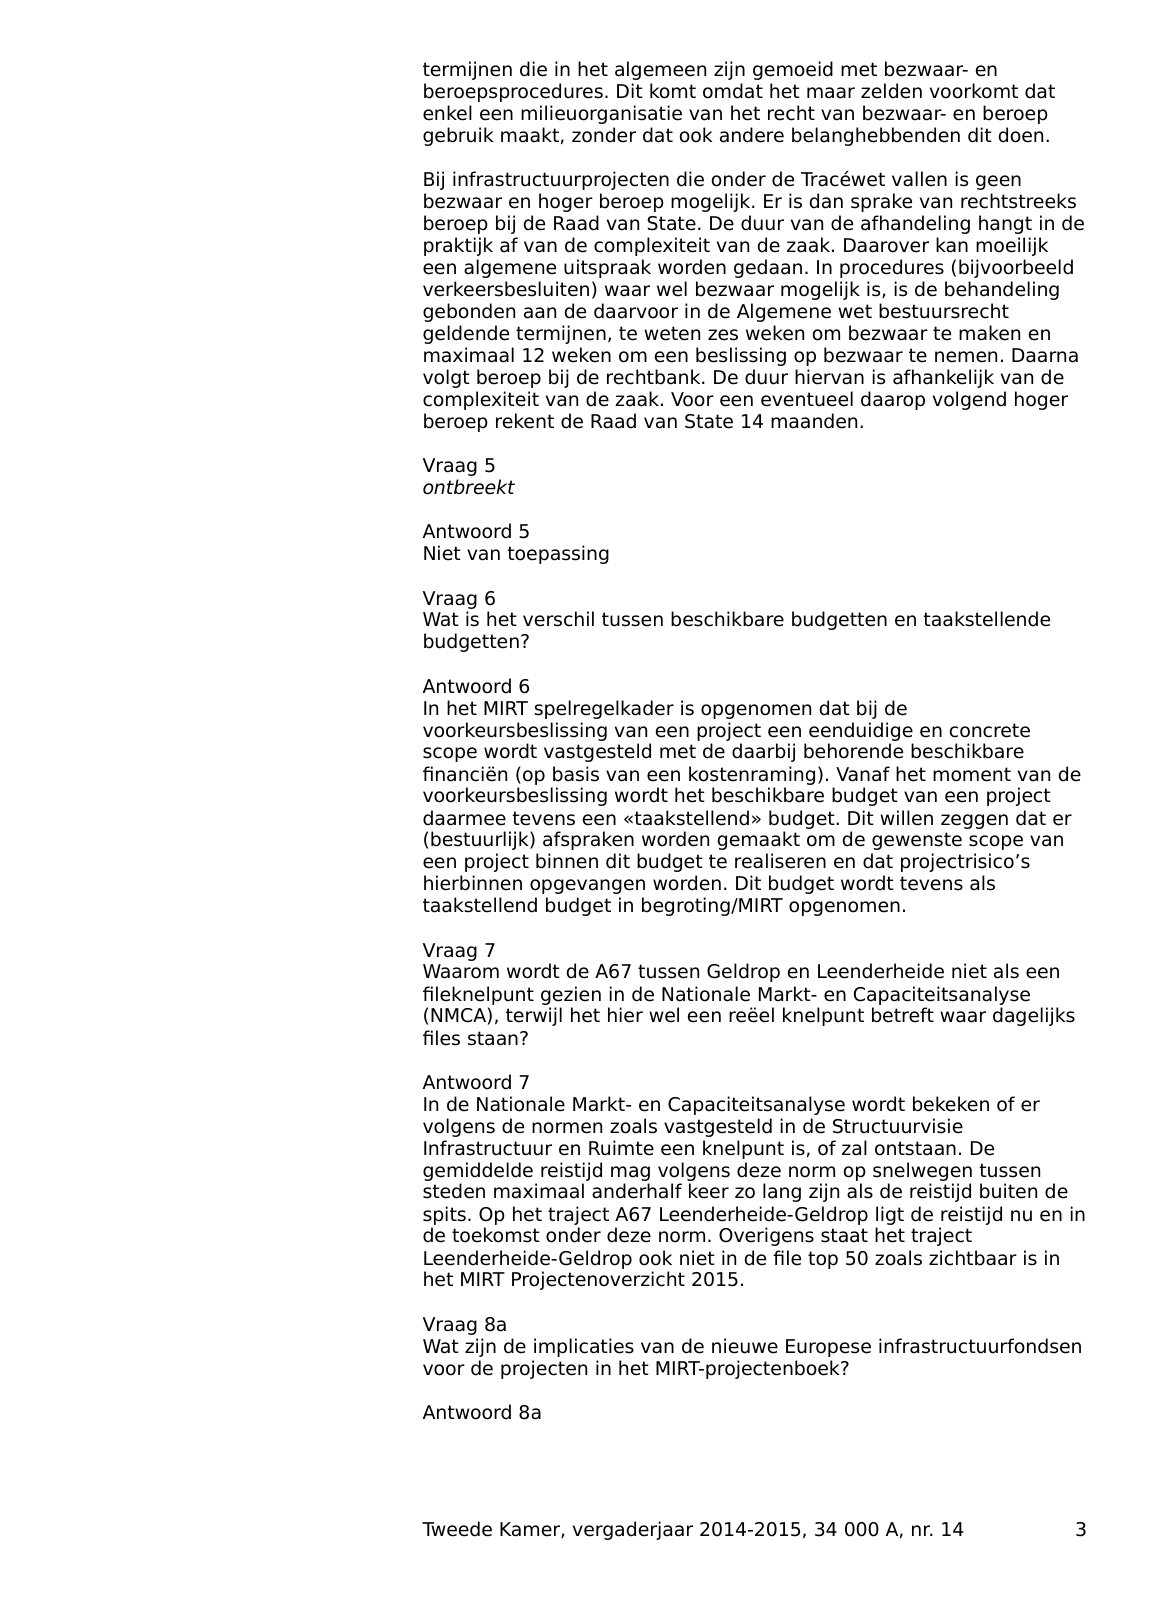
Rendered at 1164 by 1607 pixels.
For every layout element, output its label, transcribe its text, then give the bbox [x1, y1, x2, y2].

text Antwoord 8a [422, 1402, 1087, 1424]
text Waarom wordt de A67 tussen Geldrop en Leenderheide niet als een fileknelpunt gezien in de Nationale Markt- en Capaciteitsanalyse (NMCA), terwijl het hier wel een reëel knelpunt betreft waar dagelijks files staan? [422, 961, 1087, 1049]
text Vraag 6 [422, 587, 1087, 609]
text Wat is het verschil tussen beschikbare budgetten en taakstellende budgetten? [422, 609, 1087, 653]
text Antwoord 7 [422, 1072, 1087, 1093]
text Vraag 5 [422, 455, 1087, 477]
text In de Nationale Markt- en Capaciteitsanalyse wordt bekeken of er volgens de normen zoals vastgesteld in de Structuurvisie Infrastructuur en Ruimte een knelpunt is, of zal ontstaan. De gemiddelde reistijd mag volgens deze norm op snelwegen tussen steden maximaal anderhalf keer zo lang zijn als de reistijd buiten de spits. Op het traject A67 Leenderheide-Geldrop ligt de reistijd nu en in de toekomst onder deze norm. Overigens staat het traject Leenderheide-Geldrop ook niet in de file top 50 zoals zichtbaar is in het MIRT Projectenoverzicht 2015. [422, 1093, 1087, 1291]
text In het MIRT spelregelkader is opgenomen dat bij de voorkeursbeslissing van een project een eenduidige en concrete scope wordt vastgesteld met de daarbij behorende beschikbare financiën (op basis van een kostenraming). Vanaf het moment van de voorkeursbeslissing wordt het beschikbare budget van een project daarmee tevens een «taakstellend» budget. Dit willen zeggen dat er (bestuurlijk) afspraken worden gemaakt om de gewenste scope van een project binnen dit budget te realiseren en dat projectrisico’s hierbinnen opgevangen worden. Dit budget wordt tevens als taakstellend budget in begroting/MIRT opgenomen. [422, 697, 1087, 917]
text Vraag 7 [422, 939, 1087, 961]
text Niet van toepassing [422, 543, 1087, 565]
text Antwoord 5 [422, 521, 1087, 543]
text Wat zijn de implicaties van de nieuwe Europese infrastructuurfondsen voor de projecten in het MIRT-projectenboek? [422, 1336, 1087, 1379]
text Bij infrastructuurprojecten die onder de Tracéwet vallen is geen bezwaar en hoger beroep mogelijk. Er is dan sprake van rechtstreeks beroep bij de Raad van State. De duur van de afhandeling hangt in de praktijk af van de complexiteit van de zaak. Daarover kan moeilijk een algemene uitspraak worden gedaan. In procedures (bijvoorbeeld verkeersbesluiten) waar wel bezwaar mogelijk is, is de behandeling gebonden aan de daarvoor in de Algemene wet bestuursrecht geldende termijnen, te weten zes weken om bezwaar te maken en maximaal 12 weken om een beslissing op bezwaar te nemen. Daarna volgt beroep bij de rechtbank. De duur hiervan is afhankelijk van de complexiteit van de zaak. Voor een eventueel daarop volgend hoger beroep rekent de Raad van State 14 maanden. [422, 169, 1087, 433]
text termijnen die in het algemeen zijn gemoeid met bezwaar- en beroepsprocedures. Dit komt omdat het maar zelden voorkomt dat enkel een milieuorganisatie van het recht van bezwaar- en beroep gebruik maakt, zonder dat ook andere belanghebbenden dit doen. [422, 59, 1087, 147]
text Antwoord 6 [422, 676, 1087, 697]
text Vraag 8a [422, 1313, 1087, 1336]
text ontbreekt [422, 477, 1087, 499]
